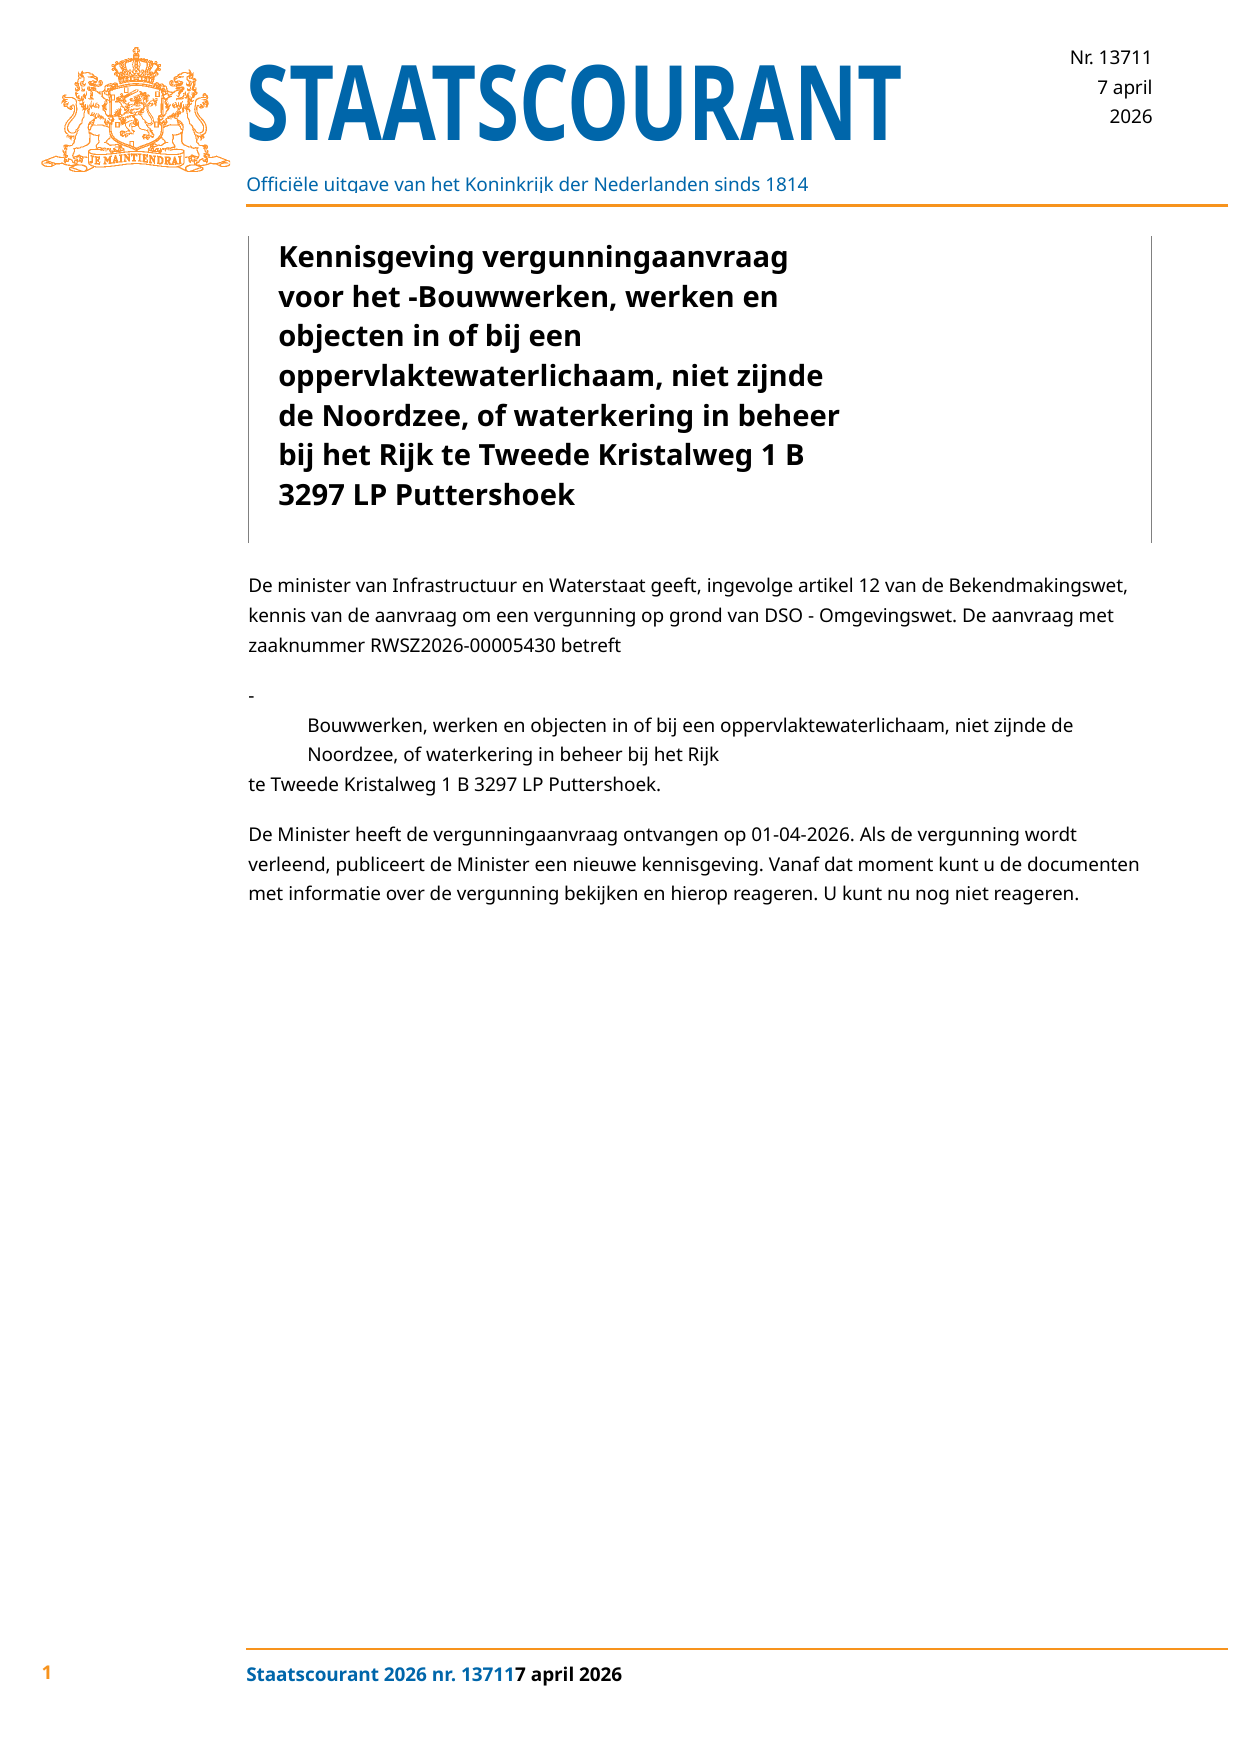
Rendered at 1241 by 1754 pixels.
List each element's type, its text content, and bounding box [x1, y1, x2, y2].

table_header [1090, 236, 1151, 413]
text te Tweede Kristalweg 1 B 3297 LP Puttershoek. [248, 771, 1152, 797]
picture [41, 47, 231, 172]
table_header [850, 414, 1151, 543]
picture [912, 236, 1090, 414]
table_header [850, 236, 912, 413]
list Bouwwerken, werken en objecten in of bij een oppervlaktewaterlichaam, niet zijnde de Noordzee, of waterkering in beheer bij het Rijk [248, 712, 1152, 767]
text De Minister heeft de vergunningaanvraag ontvangen op 01-04-2026. Als de vergunning wordt verleend, publiceert de Minister een nieuwe kennisgeving. Vanaf dat moment kunt u de documenten met informatie over de vergunning bekijken en hierop reageren. U kunt nu nog niet reageren. [248, 821, 1152, 906]
text De minister van Infrastructuur en Waterstaat geeft, ingevolge artikel 12 van de Bekendmakingswet, kennis van de aanvraag om een vergunning op grond van DSO - Omgevingswet. De aanvraag met zaaknummer RWSZ2026-00005430 betreft [248, 573, 1152, 658]
table_header Kennisgeving vergunningaanvraag voor het -Bouwwerken, werken en objecten in of bij een oppervlaktewaterlichaam, niet zijnde de Noordzee, of waterkering in beheer bij het Rijk te Tweede Kristalweg 1 B 3297 LP Puttershoek [249, 236, 850, 543]
